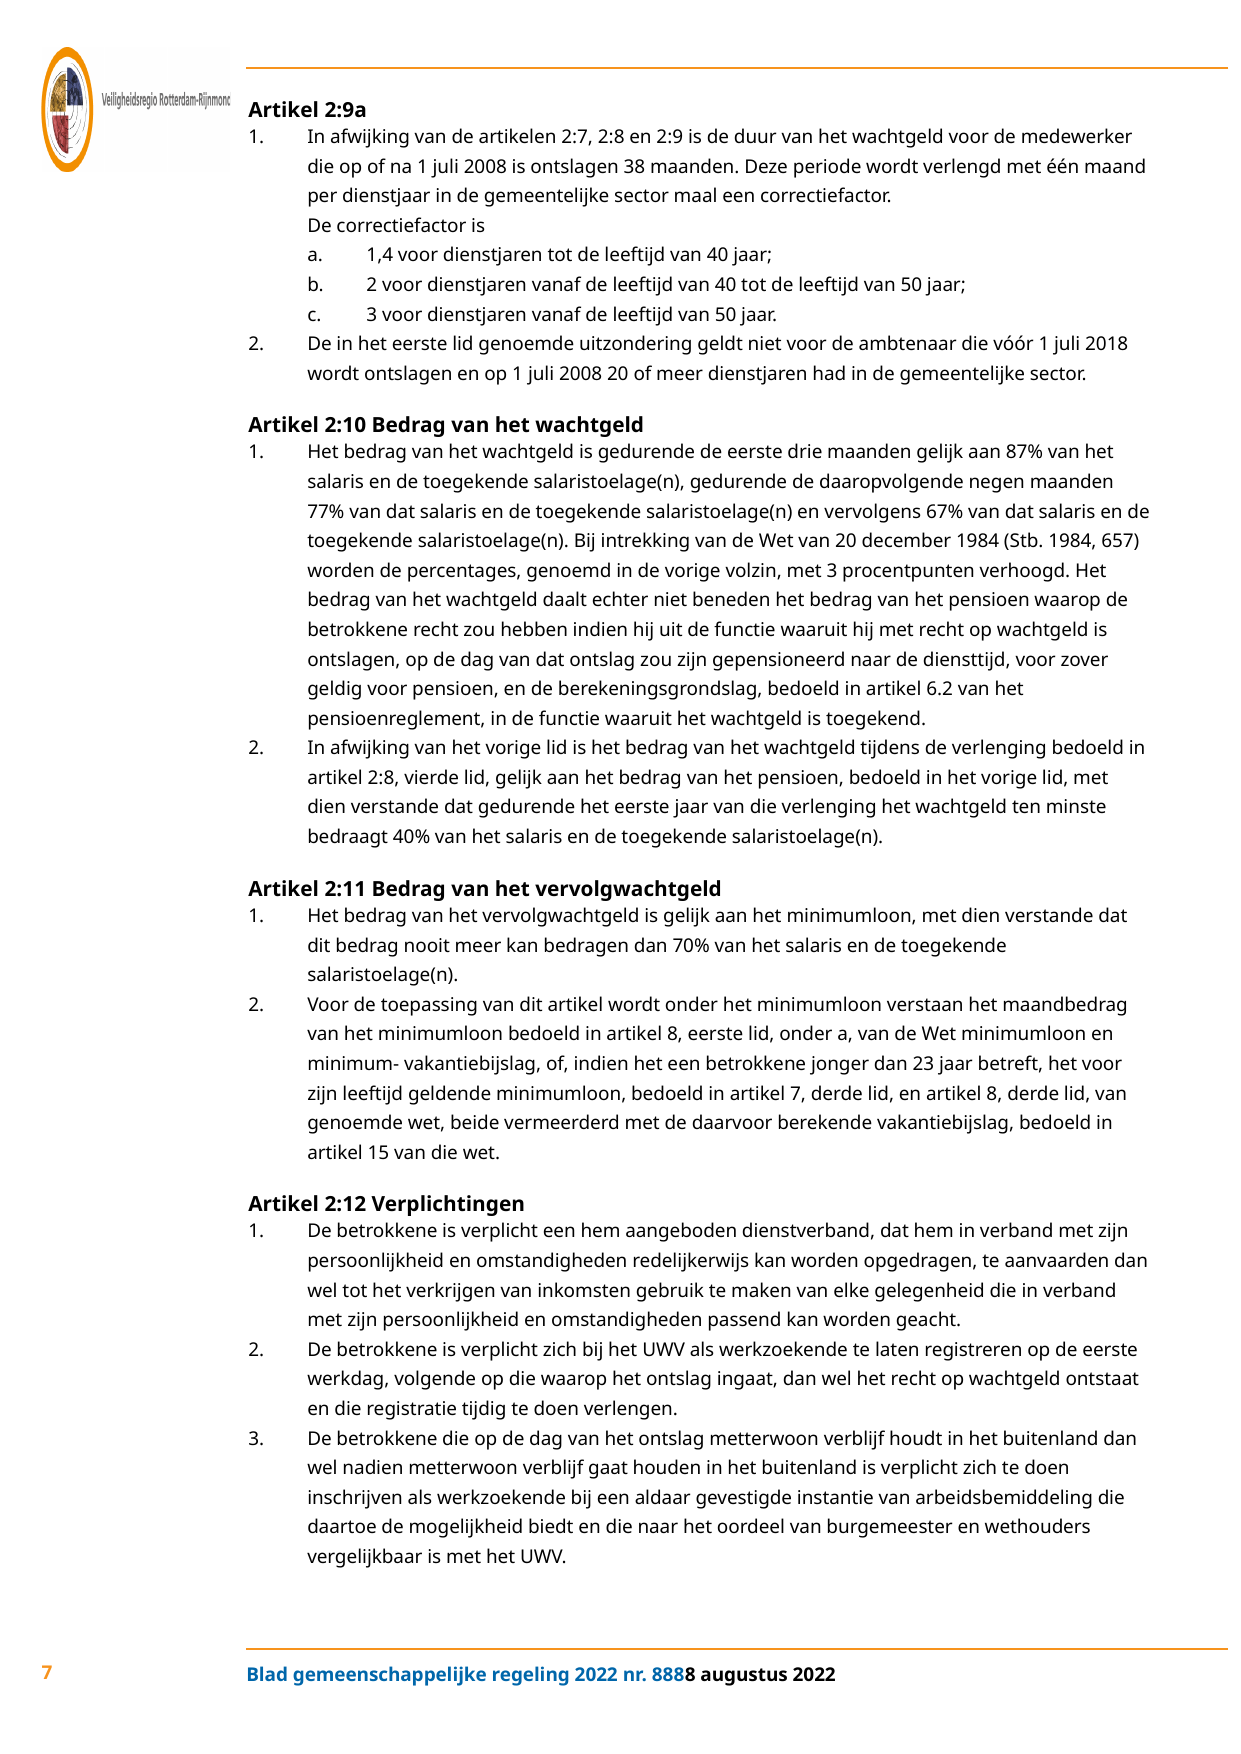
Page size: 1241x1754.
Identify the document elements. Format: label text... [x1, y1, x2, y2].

list 3 voor dienstjaren vanaf de leeftijd van 50 jaar. [307, 301, 1152, 326]
list Het bedrag van het wachtgeld is gedurende de eerste drie maanden gelijk aan 87% van het salaris en de toegekende salaristoelage(n), gedurende de daaropvolgende negen maanden 77% van dat salaris en de toegekende salaristoelage(n) en vervolgens 67% van dat salaris en de toegekende salaristoelage(n). Bij intrekking van de Wet van 20 december 1984 (Stb. 1984, 657) worden de percentages, genoemd in de vorige volzin, met 3 procentpunten verhoogd. Het bedrag van het wachtgeld daalt echter niet beneden het bedrag van het pensioen waarop de betrokkene recht zou hebben indien hij uit de functie waaruit hij met recht op wachtgeld is ontslagen, op de dag van dat ontslag zou zijn gepensioneerd naar de diensttijd, voor zover geldig voor pensioen, en de berekeningsgrondslag, bedoeld in artikel 6.2 van het pensioenreglement, in de functie waaruit het wachtgeld is toegekend. [248, 439, 1152, 731]
picture [41, 47, 231, 172]
list Het bedrag van het vervolgwachtgeld is gelijk aan het minimumloon, met dien verstande dat dit bedrag nooit meer kan bedragen dan 70% van het salaris en de toegekende salaristoelage(n). [248, 902, 1152, 987]
list De betrokkene is verplicht zich bij het UWV als werkzoekende te laten registreren op de eerste werkdag, volgende op die waarop het ontslag ingaat, dan wel het recht op wachtgeld ontstaat en die registratie tijdig te doen verlengen. [248, 1336, 1152, 1421]
list De betrokkene is verplicht een hem aangeboden dienstverband, dat hem in verband met zijn persoonlijkheid en omstandigheden redelijkerwijs kan worden opgedragen, te aanvaarden dan wel tot het verkrijgen van inkomsten gebruik te maken van elke gelegenheid die in verband met zijn persoonlijkheid en omstandigheden passend kan worden geacht. [248, 1218, 1152, 1332]
list De in het eerste lid genoemde uitzondering geldt niet voor de ambtenaar die vóór 1 juli 2018 wordt ontslagen en op 1 juli 2008 20 of meer dienstjaren had in de gemeentelijke sector. [248, 330, 1152, 386]
text Artikel 2:10 Bedrag van het wachtgeld [248, 410, 1152, 439]
list De betrokkene die op de dag van het ontslag metterwoon verblijf houdt in het buitenland dan wel nadien metterwoon verblijf gaat houden in het buitenland is verplicht zich te doen inschrijven als werkzoekende bij een aldaar gevestigde instantie van arbeidsbemiddeling die daartoe de mogelijkheid biedt en die naar het oordeel van burgemeester en wethouders vergelijkbaar is met het UWV. [248, 1425, 1152, 1569]
text Artikel 2:12 Verplichtingen [248, 1189, 1152, 1218]
list In afwijking van het vorige lid is het bedrag van het wachtgeld tijdens de verlenging bedoeld in artikel 2:8, vierde lid, gelijk aan het bedrag van het pensioen, bedoeld in het vorige lid, met dien verstande dat gedurende het eerste jaar van die verlenging het wachtgeld ten minste bedraagt 40% van het salaris en de toegekende salaristoelage(n). [248, 734, 1152, 849]
list 2 voor dienstjaren vanaf de leeftijd van 40 tot de leeftijd van 50 jaar; [307, 271, 1152, 297]
text Artikel 2:9a [248, 95, 1152, 123]
list 1,4 voor dienstjaren tot de leeftijd van 40 jaar; [307, 242, 1152, 267]
list De correctiefactor is [248, 212, 1152, 238]
list Voor de toepassing van dit artikel wordt onder het minimumloon verstaan het maandbedrag van het minimumloon bedoeld in artikel 8, eerste lid, onder a, van de Wet minimumloon en minimum- vakantiebijslag, of, indien het een betrokkene jonger dan 23 jaar betreft, het voor zijn leeftijd geldende minimumloon, bedoeld in artikel 7, derde lid, en artikel 8, derde lid, van genoemde wet, beide vermeerderd met de daarvoor berekende vakantiebijslag, bedoeld in artikel 15 van die wet. [248, 991, 1152, 1164]
text Artikel 2:11 Bedrag van het vervolgwachtgeld [248, 874, 1152, 902]
list In afwijking van de artikelen 2:7, 2:8 en 2:9 is de duur van het wachtgeld voor de medewerker die op of na 1 juli 2008 is ontslagen 38 maanden. Deze periode wordt verlengd met één maand per dienstjaar in de gemeentelijke sector maal een correctiefactor. [248, 123, 1152, 208]
